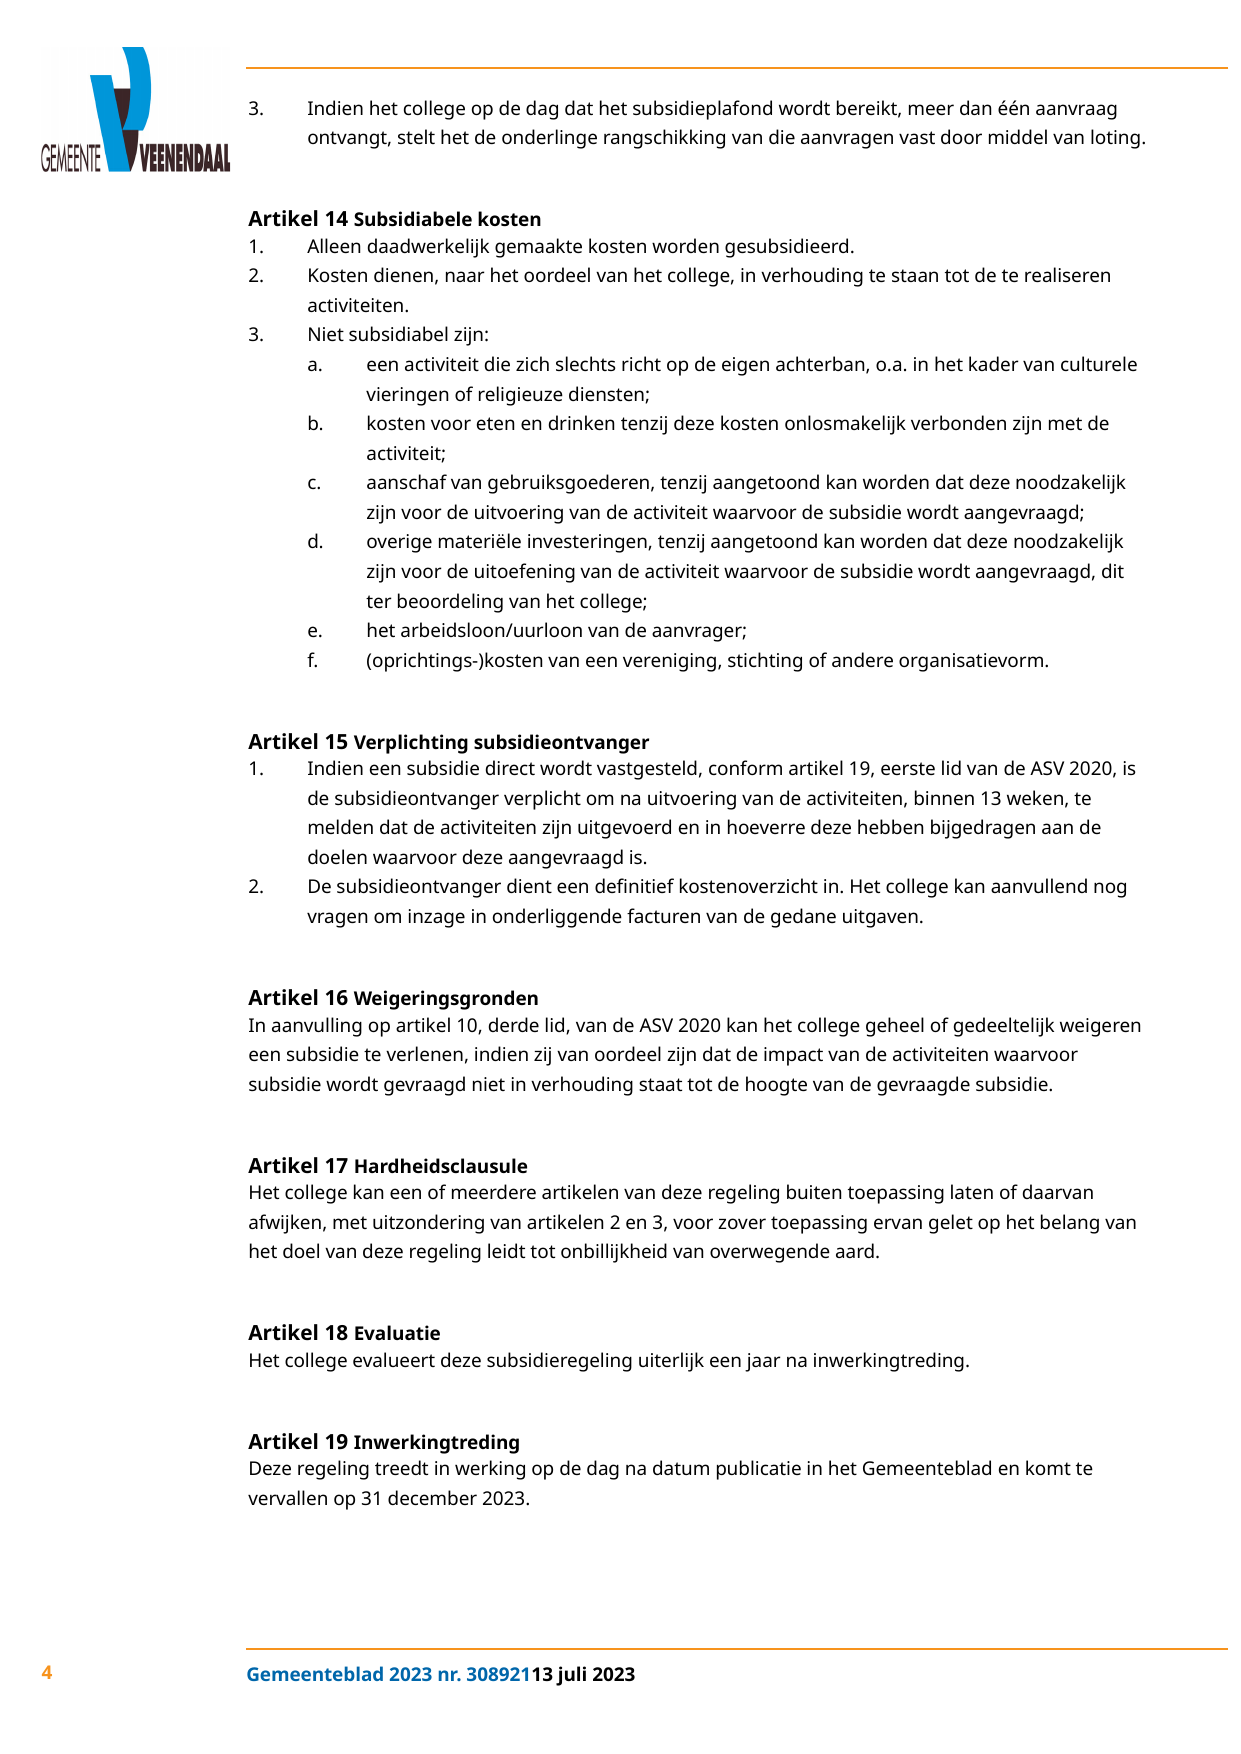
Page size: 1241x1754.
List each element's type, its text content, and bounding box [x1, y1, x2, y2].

list (oprichtings-)kosten van een vereniging, stichting of andere organisatievorm. [307, 647, 1152, 673]
text Artikel 15 Verplichting subsidieontvanger [248, 727, 1152, 755]
list Kosten dienen, naar het oordeel van het college, in verhouding te staan tot de te realiseren activiteiten. [248, 262, 1152, 318]
list Indien het college op de dag dat het subsidieplafond wordt bereikt, meer dan één aanvraag ontvangt, stelt het de onderlinge rangschikking van die aanvragen vast door middel van loting. [248, 95, 1152, 150]
text Het college evalueert deze subsidieregeling uiterlijk een jaar na inwerkingtreding. [248, 1347, 1152, 1373]
text Artikel 18 Evaluatie [248, 1318, 1152, 1347]
picture [41, 47, 130, 172]
text Artikel 19 Inwerkingtreding [248, 1427, 1152, 1455]
text Artikel 16 Weigeringsgronden [248, 983, 1152, 1012]
list Alleen daadwerkelijk gemaakte kosten worden gesubsidieerd. [248, 233, 1152, 258]
text Deze regeling treedt in werking op de dag na datum publicatie in het Gemeenteblad en komt te vervallen op 31 december 2023. [248, 1455, 1152, 1511]
list Indien een subsidie direct wordt vastgesteld, conform artikel 19, eerste lid van de ASV 2020, is de subsidieontvanger verplicht om na uitvoering van de activiteiten, binnen 13 weken, te melden dat de activiteiten zijn uitgevoerd en in hoeverre deze hebben bijgedragen aan de doelen waarvoor deze aangevraagd is. [248, 755, 1152, 870]
text Het college kan een of meerdere artikelen van deze regeling buiten toepassing laten of daarvan afwijken, met uitzondering van artikelen 2 en 3, voor zover toepassing ervan gelet op het belang van het doel van deze regeling leidt tot onbillijkheid van overwegende aard. [248, 1179, 1152, 1264]
list een activiteit die zich slechts richt op de eigen achterban, o.a. in het kader van culturele vieringen of religieuze diensten; [307, 351, 1152, 406]
text In aanvulling op artikel 10, derde lid, van de ASV 2020 kan het college geheel of gedeeltelijk weigeren een subsidie te verlenen, indien zij van oordeel zijn dat de impact van de activiteiten waarvoor subsidie wordt gevraagd niet in verhouding staat tot de hoogte van de gevraagde subsidie. [248, 1012, 1152, 1097]
list kosten voor eten en drinken tenzij deze kosten onlosmakelijk verbonden zijn met de activiteit; [307, 410, 1152, 466]
list het arbeidsloon/uurloon van de aanvrager; [307, 617, 1152, 643]
picture [123, 47, 231, 172]
list aanschaf van gebruiksgoederen, tenzij aangetoond kan worden dat deze noodzakelijk zijn voor de uitvoering van de activiteit waarvoor de subsidie wordt aangevraagd; [307, 469, 1152, 525]
list Niet subsidiabel zijn: [248, 322, 1152, 347]
list overige materiële investeringen, tenzij aangetoond kan worden dat deze noodzakelijk zijn voor de uitoefening van de activiteit waarvoor de subsidie wordt aangevraagd, dit ter beoordeling van het college; [307, 529, 1152, 613]
list De subsidieontvanger dient een definitief kostenoverzicht in. Het college kan aanvullend nog vragen om inzage in onderliggende facturen van de gedane uitgaven. [248, 874, 1152, 929]
text Artikel 17 Hardheidsclausule [248, 1151, 1152, 1179]
text Artikel 14 Subsidiabele kosten [248, 204, 1152, 233]
